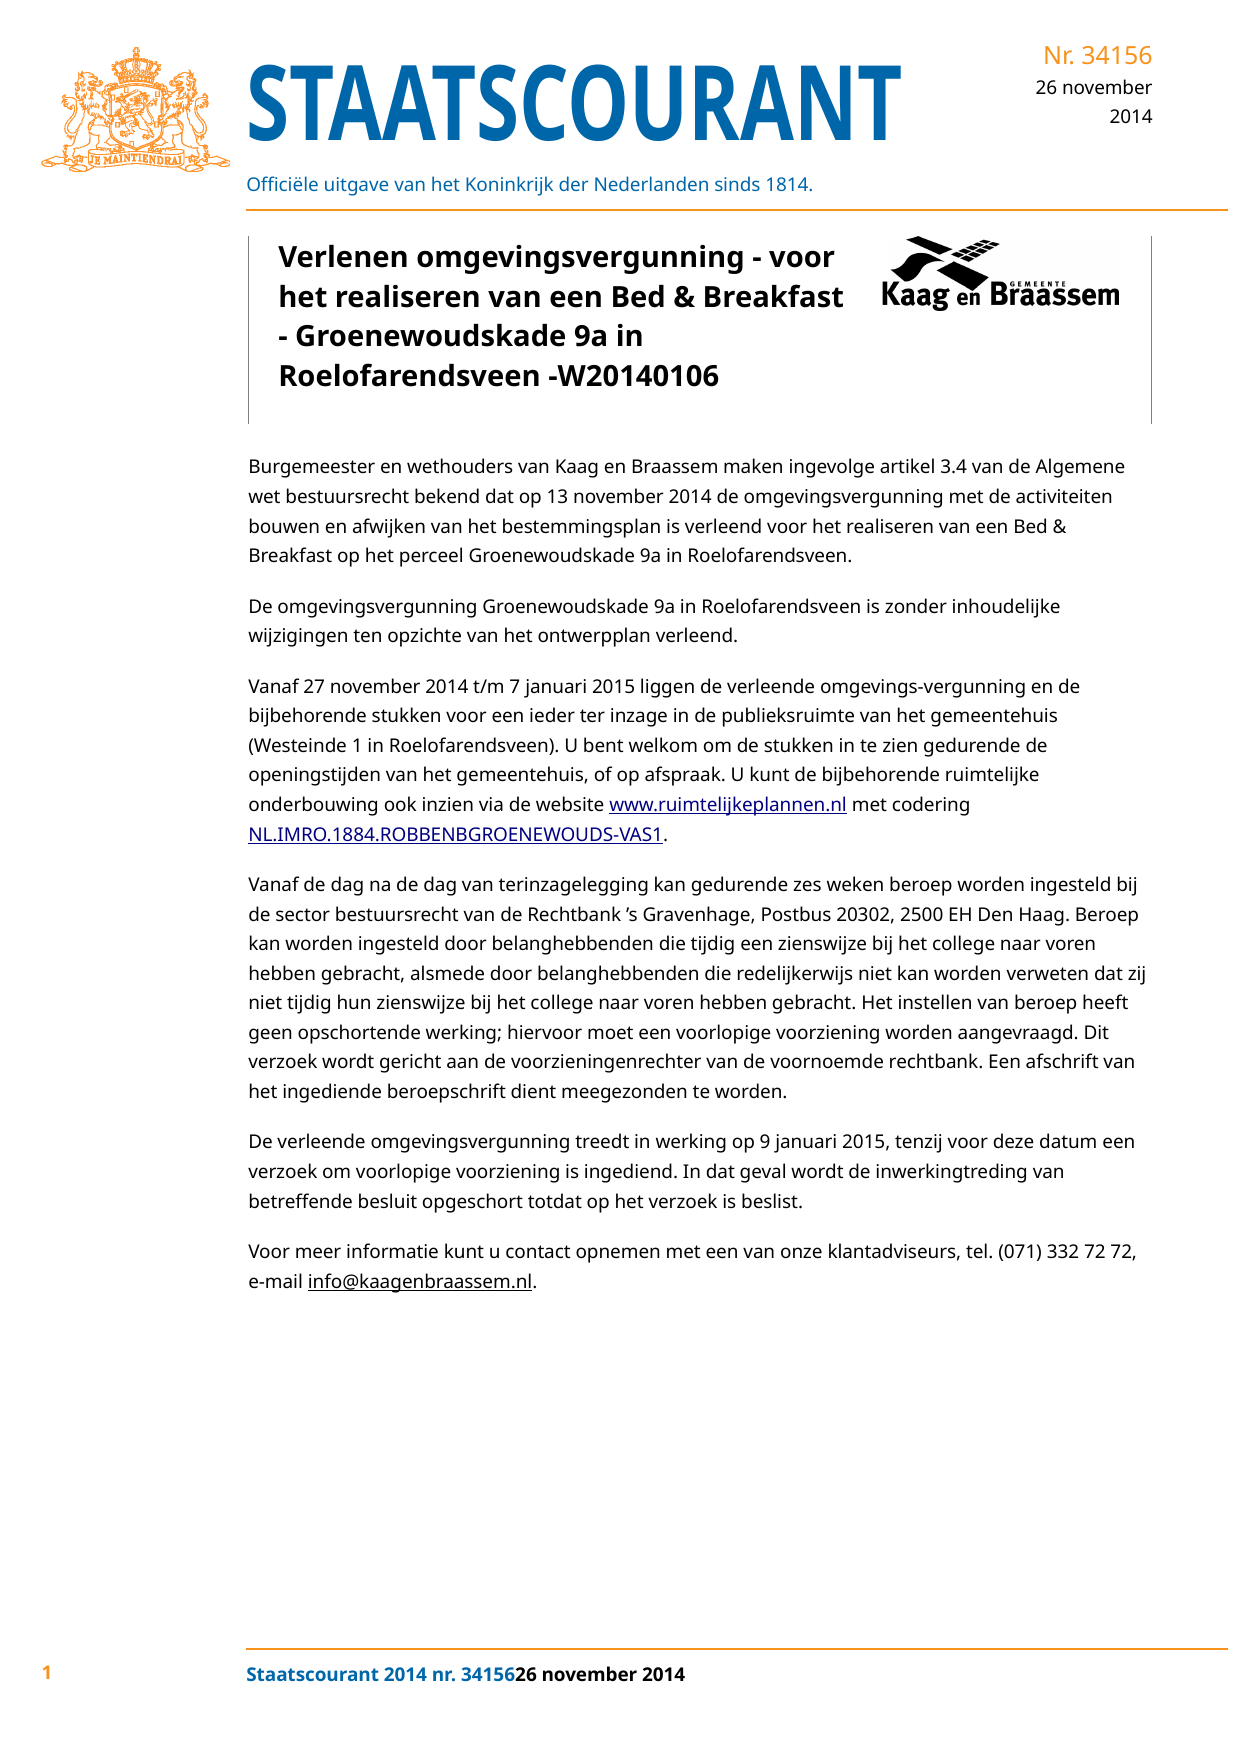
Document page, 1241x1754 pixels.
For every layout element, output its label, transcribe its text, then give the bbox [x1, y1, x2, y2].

picture [41, 47, 231, 172]
text Voor meer informatie kunt u contact opnemen met een van onze klantadviseurs, tel. (071) 332 72 72, e-mail info@kaagenbraassem.nl. [248, 1238, 1152, 1293]
table_header [850, 236, 1151, 424]
text De verleende omgevingsvergunning treedt in werking op 9 januari 2015, tenzij voor deze datum een verzoek om voorlopige voorziening is ingediend. In dat geval wordt de inwerkingtreding van betreffende besluit opgeschort totdat op het verzoek is beslist. [248, 1129, 1152, 1213]
text Vanaf de dag na de dag van terinzagelegging kan gedurende zes weken beroep worden ingesteld bij de sector bestuursrecht van de Rechtbank ’s Gravenhage, Postbus 20302, 2500 EH Den Haag. Beroep kan worden ingesteld door belanghebbenden die tijdig een zienswijze bij het college naar voren hebben gebracht, alsmede door belanghebbenden die redelijkerwijs niet kan worden verweten dat zij niet tijdig hun zienswijze bij het college naar voren hebben gebracht. Het instellen van beroep heeft geen opschortende werking; hiervoor moet een voorlopige voorziening worden aangevraagd. Dit verzoek wordt gericht aan de voorzieningenrechter van de voornoemde rechtbank. Een afschrift van het ingediende beroepschrift dient meegezonden te worden. [248, 871, 1152, 1104]
text Burgemeester en wethouders van Kaag en Braassem maken ingevolge artikel 3.4 van de Algemene wet bestuursrecht bekend dat op 13 november 2014 de omgevingsvergunning met de activiteiten bouwen en afwijken van het bestemmingsplan is verleend voor het realiseren van een Bed & Breakfast op het perceel Groenewoudskade 9a in Roelofarendsveen. [248, 454, 1152, 568]
text Vanaf 27 november 2014 t/m 7 januari 2015 liggen de verleende omgevings-vergunning en de bijbehorende stukken voor een ieder ter inzage in de publieksruimte van het gemeentehuis (Westeinde 1 in Roelofarendsveen). U bent welkom om de stukken in te zien gedurende de openingstijden van het gemeentehuis, of op afspraak. U kunt de bijbehorende ruimtelijke onderbouwing ook inzien via de website www.ruimtelijkeplannen.nl met codering NL.IMRO.1884.ROBBENBGROENEWOUDS-VAS1. [248, 673, 1152, 846]
table_header Verlenen omgevingsvergunning - voor het realiseren van een Bed & Breakfast - Groenewoudskade 9a in Roelofarendsveen -W20140106 [249, 236, 850, 424]
text De omgevingsvergunning Groenewoudskade 9a in Roelofarendsveen is zonder inhoudelijke wijzigingen ten opzichte van het ontwerpplan verleend. [248, 593, 1152, 648]
picture [882, 236, 1119, 311]
